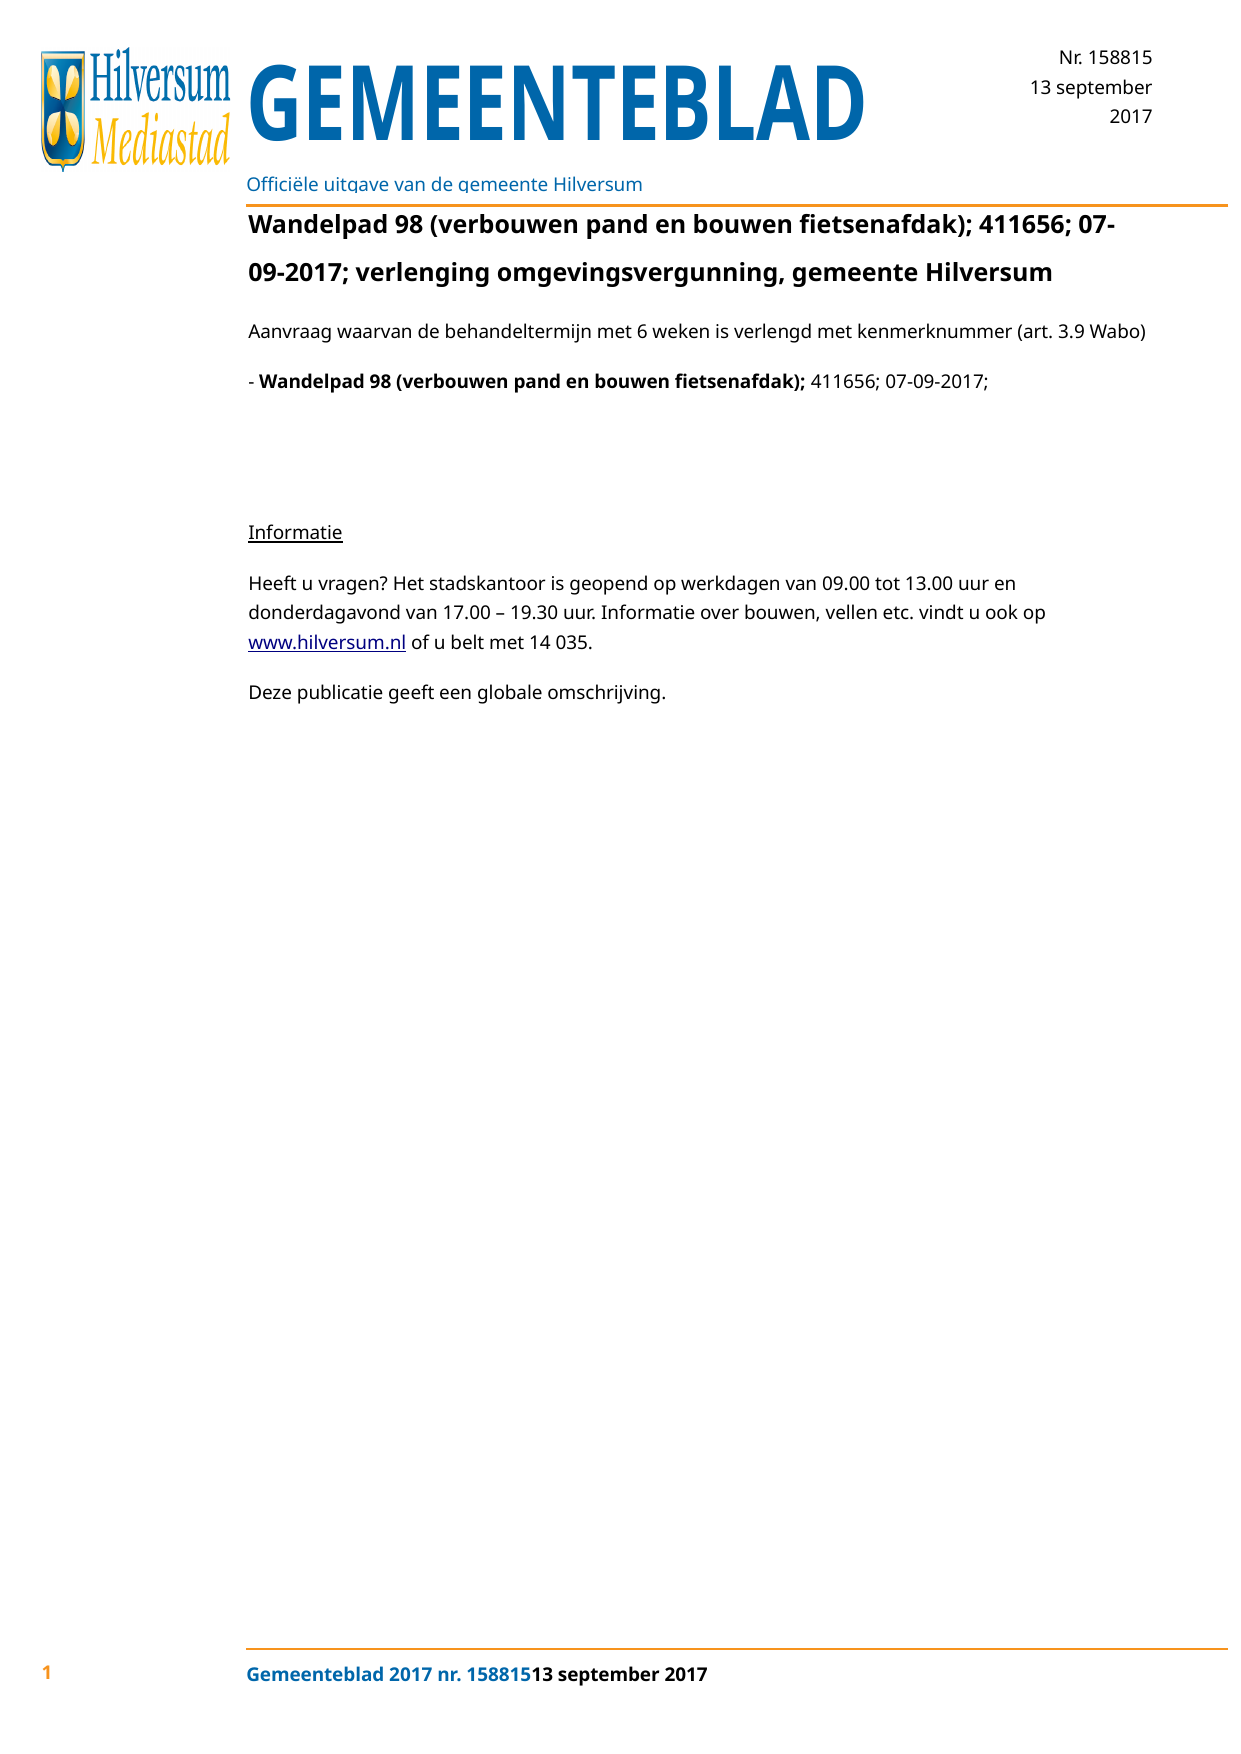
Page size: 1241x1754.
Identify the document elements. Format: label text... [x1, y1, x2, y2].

text - Wandelpad 98 (verbouwen pand en bouwen fietsenafdak); 411656; 07-09-2017; [248, 368, 1152, 394]
picture [41, 47, 231, 172]
text Deze publicatie geeft een globale omschrijving. [248, 679, 1152, 705]
text Wandelpad 98 (verbouwen pand en bouwen fietsenafdak); 411656; 07-09-2017; verlenging omgevingsvergunning, gemeente Hilversum [248, 207, 1152, 288]
text Aanvraag waarvan de behandeltermijn met 6 weken is verlengd met kenmerknummer (art. 3.9 Wabo) [248, 318, 1152, 344]
text Heeft u vragen? Het stadskantoor is geopend op werkdagen van 09.00 tot 13.00 uur en donderdagavond van 17.00 – 19.30 uur. Informatie over bouwen, vellen etc. vindt u ook op www.hilversum.nl of u belt met 14 035. [248, 570, 1152, 655]
text Informatie [248, 519, 1152, 545]
